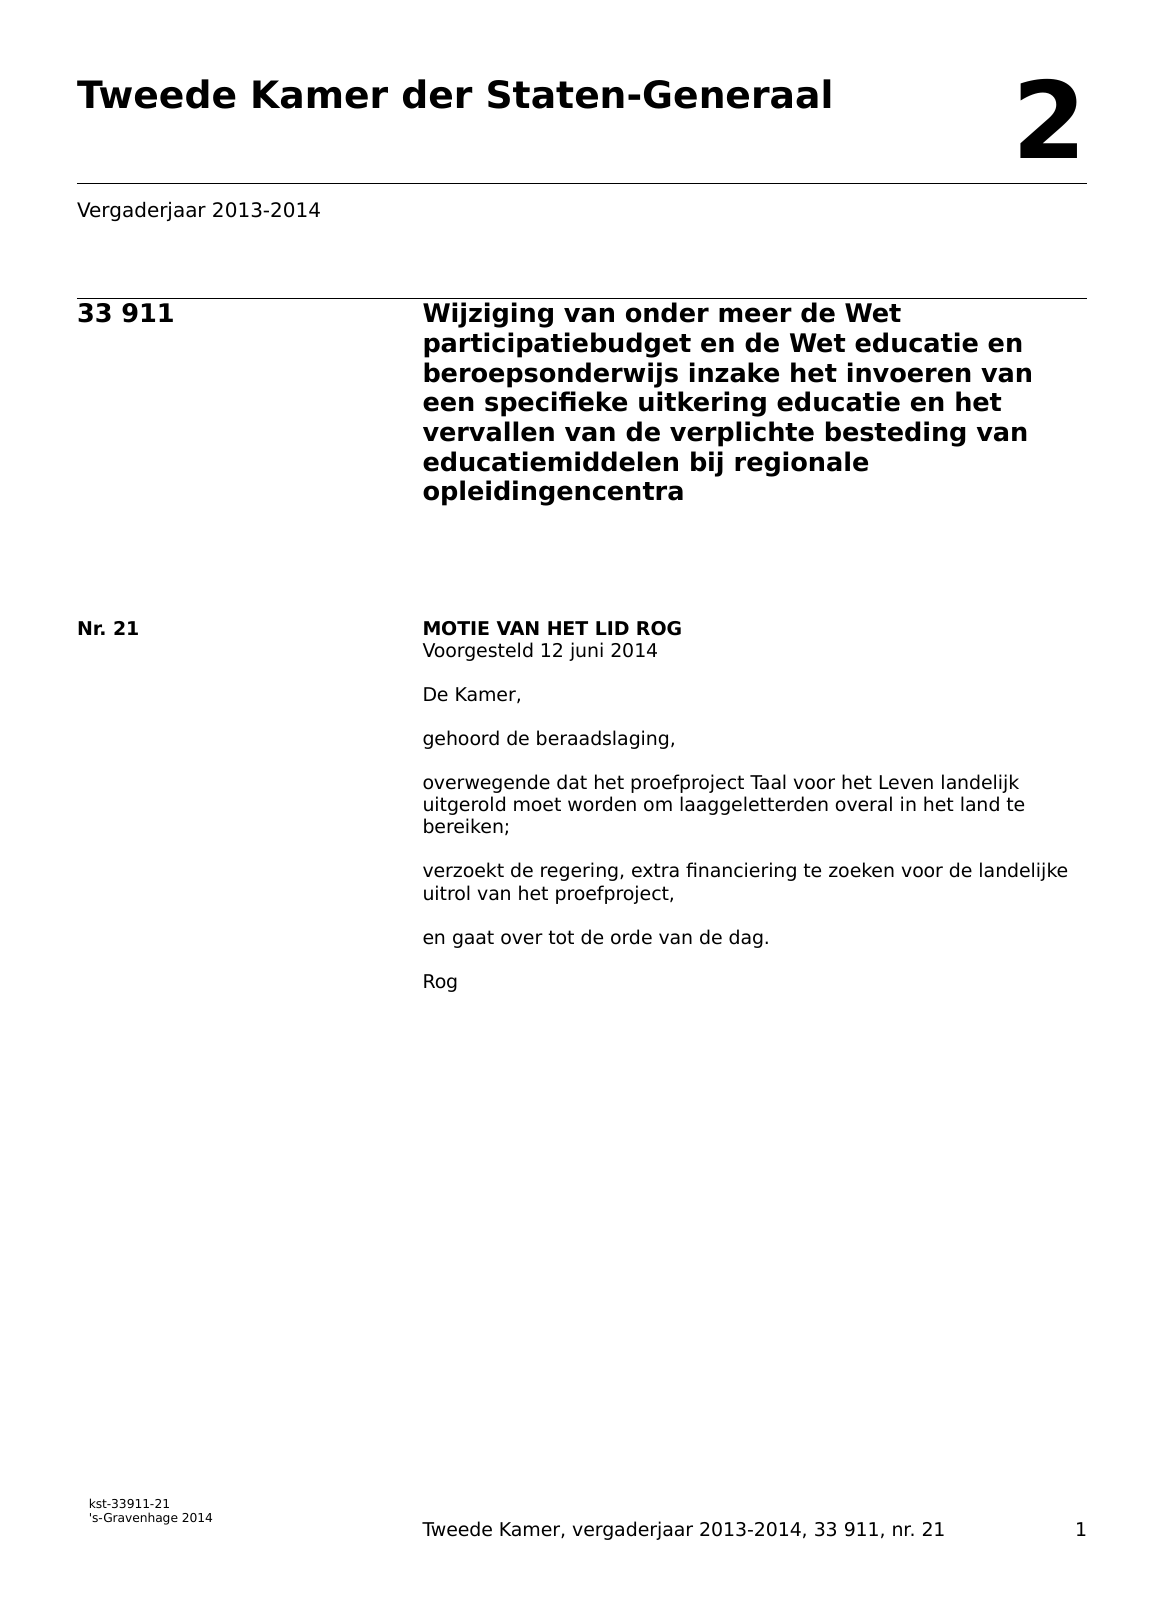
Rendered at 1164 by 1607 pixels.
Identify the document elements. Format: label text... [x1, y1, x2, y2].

table_header Tweede Kamer der Staten-Generaal [77, 59, 886, 183]
table_header 2 [886, 59, 1087, 183]
text De Kamer, [422, 684, 1087, 706]
text Voorgesteld 12 juni 2014 [422, 640, 1087, 662]
text kst-33911-21 [88, 1497, 323, 1511]
text overwegende dat het proefproject Taal voor het Leven landelijk uitgerold moet worden om laaggeletterden overal in het land te bereiken; [422, 772, 1087, 838]
subtitle 33 911 Wijziging van onder meer de Wet participatiebudget en de Wet educatie en beroepsonderwijs inzake het invoeren van een specifieke uitkering educatie en het vervallen van de verplichte besteding van educatiemiddelen bij regionale opleidingencentra [77, 299, 1087, 507]
text verzoekt de regering, extra financiering te zoeken voor de landelijke uitrol van het proefproject, [422, 860, 1087, 904]
text en gaat over tot de orde van de dag. [422, 927, 1087, 948]
text Rog [422, 971, 1087, 993]
table_cell Vergaderjaar 2013-2014 [77, 184, 1087, 298]
text 's-Gravenhage 2014 [88, 1511, 323, 1525]
text gehoord de beraadslaging, [422, 728, 1087, 750]
subtitle Nr. 21 MOTIE VAN HET LID ROG [77, 618, 1087, 640]
